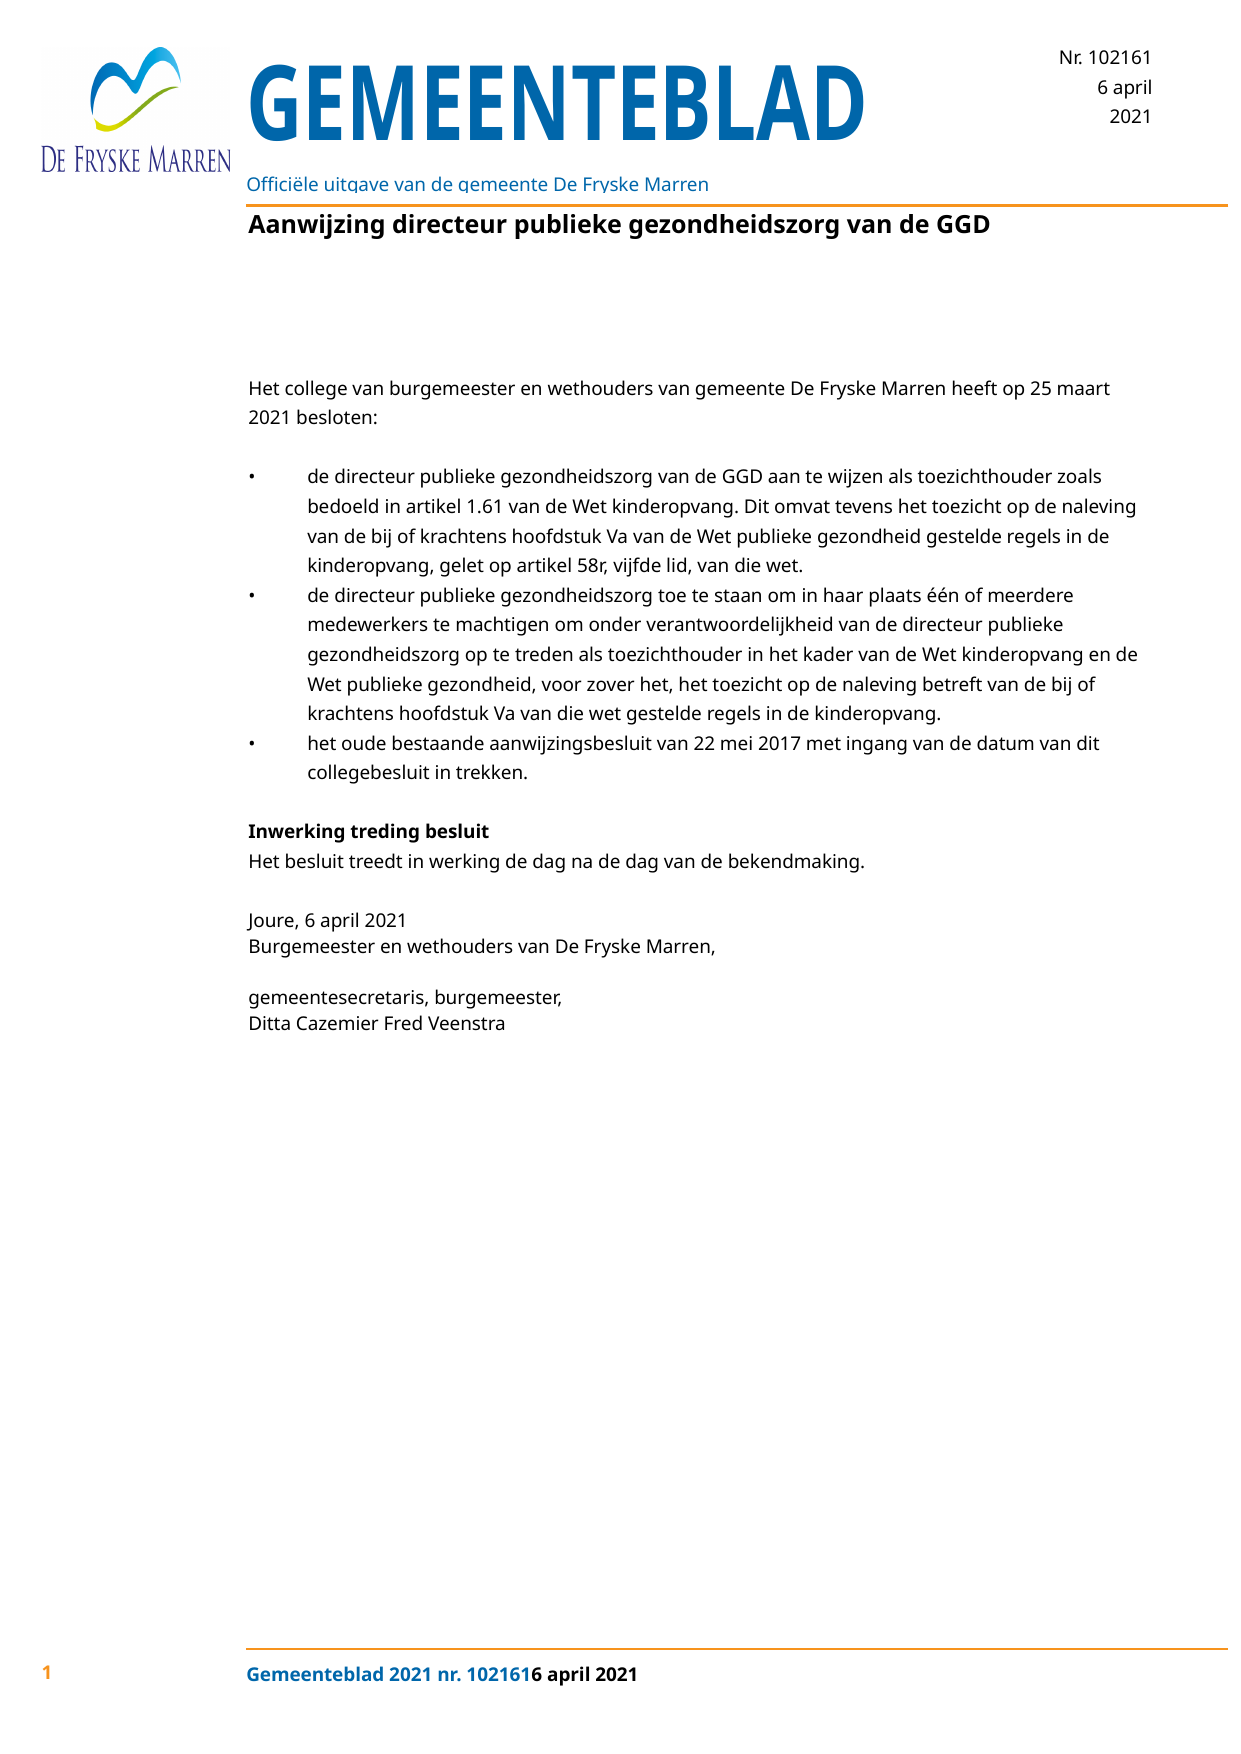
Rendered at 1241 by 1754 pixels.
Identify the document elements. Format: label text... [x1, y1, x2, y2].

list het oude bestaande aanwijzingsbesluit van 22 mei 2017 met ingang van de datum van dit collegebesluit in trekken. [248, 730, 1152, 785]
text gemeentesecretaris, burgemeester, [248, 984, 1152, 1010]
picture [41, 47, 231, 172]
text Ditta Cazemier Fred Veenstra [248, 1010, 1152, 1036]
text Het besluit treedt in werking de dag na de dag van de bekendmaking. [248, 848, 1152, 874]
text Het college van burgemeester en wethouders van gemeente De Fryske Marren heeft op 25 maart 2021 besloten: [248, 375, 1152, 430]
text Joure, 6 april 2021 [248, 907, 1152, 933]
list de directeur publieke gezondheidszorg van de GGD aan te wijzen als toezichthouder zoals bedoeld in artikel 1.61 van de Wet kinderopvang. Dit omvat tevens het toezicht op de naleving van de bij of krachtens hoofdstuk Va van de Wet publieke gezondheid gestelde regels in de kinderopvang, gelet op artikel 58r, vijfde lid, van die wet. [248, 464, 1152, 578]
list de directeur publieke gezondheidszorg toe te staan om in haar plaats één of meerdere medewerkers te machtigen om onder verantwoordelijkheid van de directeur publieke gezondheidszorg op te treden als toezichthouder in het kader van de Wet kinderopvang en de Wet publieke gezondheid, voor zover het, het toezicht op de naleving betreft van de bij of krachtens hoofdstuk Va van die wet gestelde regels in de kinderopvang. [248, 582, 1152, 726]
text Burgemeester en wethouders van De Fryske Marren, [248, 933, 1152, 959]
text Inwerking treding besluit [248, 819, 1152, 844]
text Aanwijzing directeur publieke gezondheidszorg van de GGD [248, 207, 1152, 241]
